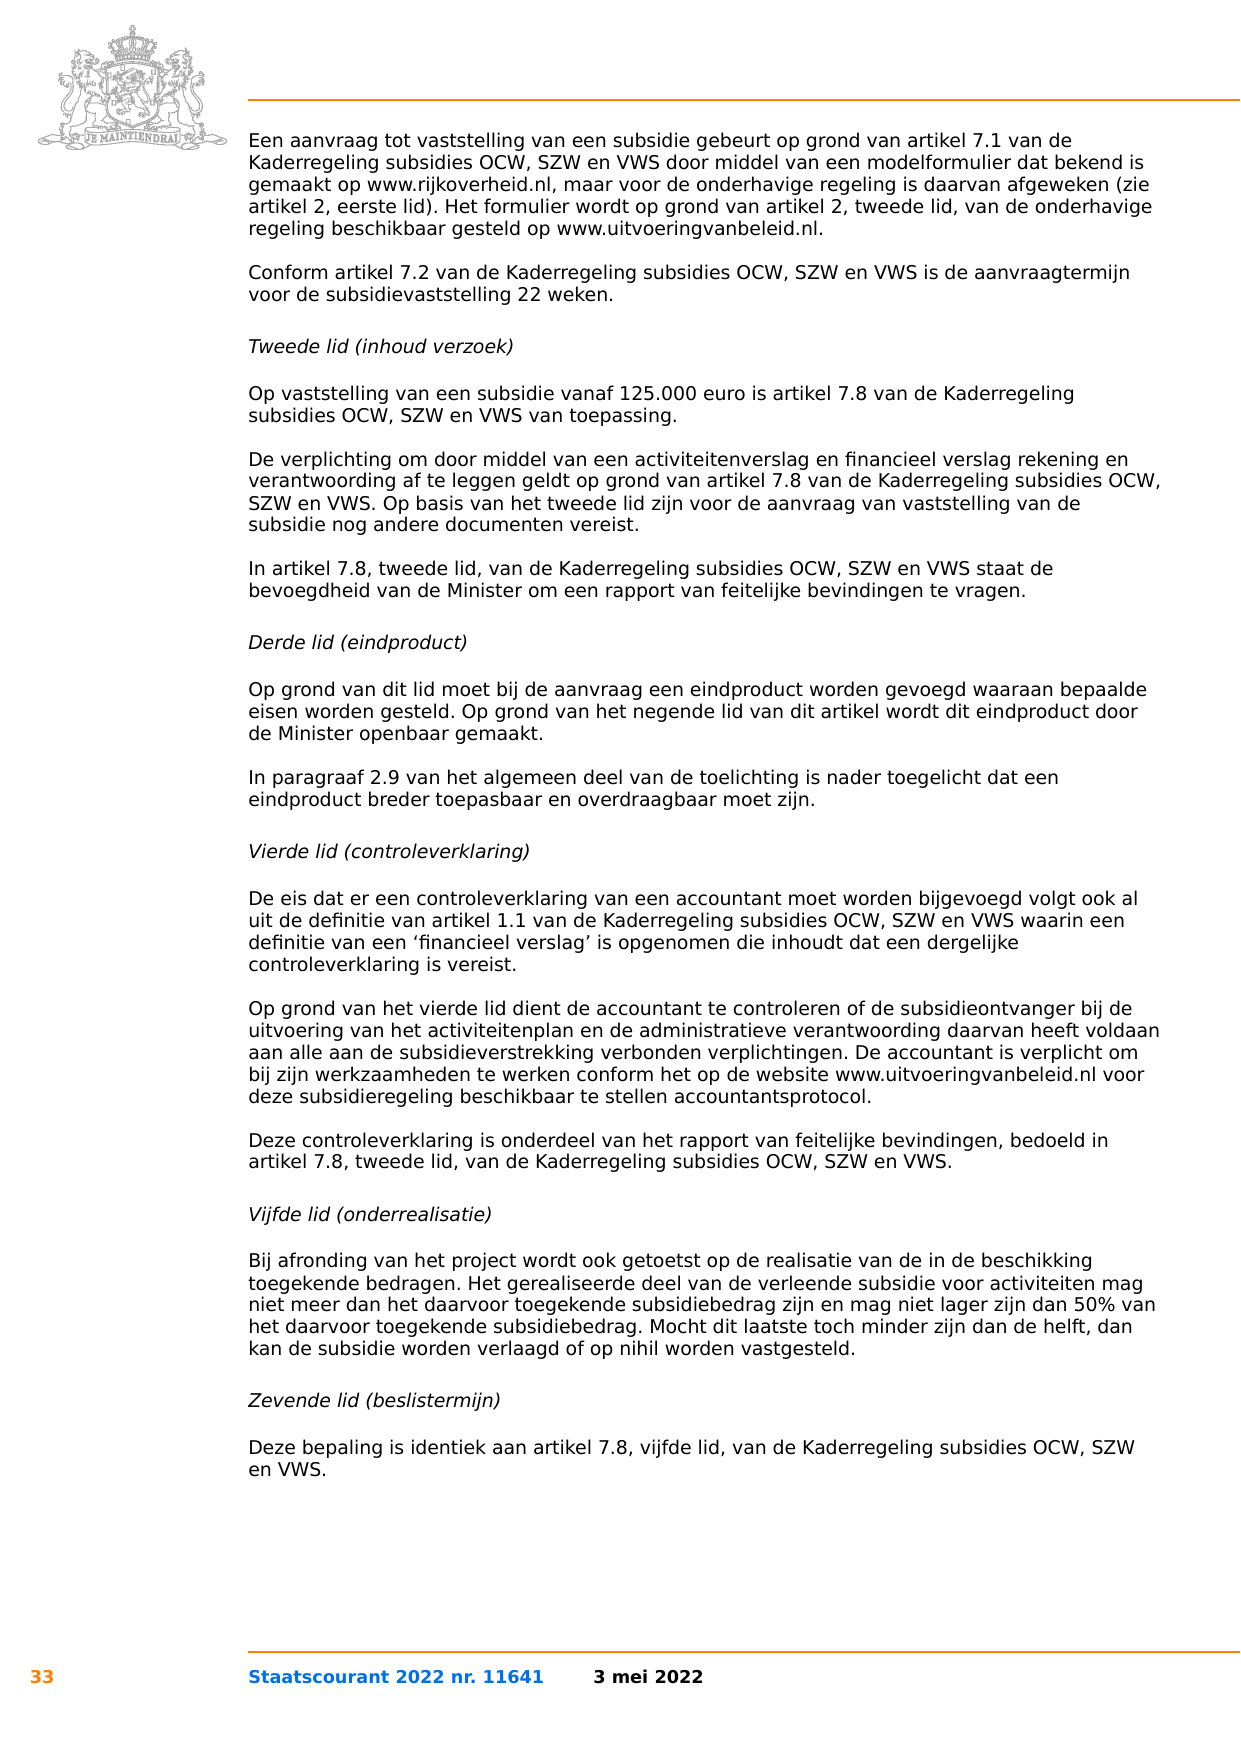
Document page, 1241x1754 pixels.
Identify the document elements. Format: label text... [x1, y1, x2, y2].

subtitle Vierde lid (controleverklaring) [248, 841, 1163, 863]
text Op grond van dit lid moet bij de aanvraag een eindproduct worden gevoegd waaraan bepaalde eisen worden gesteld. Op grond van het negende lid van dit artikel wordt dit eindproduct door de Minister openbaar gemaakt. [248, 679, 1163, 745]
text In paragraaf 2.9 van het algemeen deel van de toelichting is nader toegelicht dat een eindproduct breder toepasbaar en overdraagbaar moet zijn. [248, 767, 1163, 811]
text Conform artikel 7.2 van de Kaderregeling subsidies OCW, SZW en VWS is de aanvraagtermijn voor de subsidievaststelling 22 weken. [248, 262, 1163, 306]
text Deze controleverklaring is onderdeel van het rapport van feitelijke bevindingen, bedoeld in artikel 7.8, tweede lid, van de Kaderregeling subsidies OCW, SZW en VWS. [248, 1129, 1163, 1173]
subtitle Tweede lid (inhoud verzoek) [248, 336, 1163, 358]
picture [38, 25, 227, 150]
text Bij afronding van het project wordt ook getoetst op de realisatie van de in de beschikking toegekende bedragen. Het gerealiseerde deel van de verleende subsidie voor activiteiten mag niet meer dan het daarvoor toegekende subsidiebedrag zijn en mag niet lager zijn dan 50% van het daarvoor toegekende subsidiebedrag. Mocht dit laatste toch minder zijn dan de helft, dan kan de subsidie worden verlaagd of op nihil worden vastgesteld. [248, 1250, 1163, 1360]
text Een aanvraag tot vaststelling van een subsidie gebeurt op grond van artikel 7.1 van de Kaderregeling subsidies OCW, SZW en VWS door middel van een modelformulier dat bekend is gemaakt op www.rijkoverheid.nl, maar voor de onderhavige regeling is daarvan afgeweken (zie artikel 2, eerste lid). Het formulier wordt op grond van artikel 2, tweede lid, van de onderhavige regeling beschikbaar gesteld op www.uitvoeringvanbeleid.nl. [248, 130, 1163, 240]
text Op vaststelling van een subsidie vanaf 125.000 euro is artikel 7.8 van de Kaderregeling subsidies OCW, SZW en VWS van toepassing. [248, 383, 1163, 427]
text De eis dat er een controleverklaring van een accountant moet worden bijgevoegd volgt ook al uit de definitie van artikel 1.1 van de Kaderregeling subsidies OCW, SZW en VWS waarin een definitie van een ‘financieel verslag’ is opgenomen die inhoudt dat een dergelijke controleverklaring is vereist. [248, 888, 1163, 976]
text Op grond van het vierde lid dient de accountant te controleren of de subsidieontvanger bij de uitvoering van het activiteitenplan en de administratieve verantwoording daarvan heeft voldaan aan alle aan de subsidieverstrekking verbonden verplichtingen. De accountant is verplicht om bij zijn werkzaamheden te werken conform het op de website www.uitvoeringvanbeleid.nl voor deze subsidieregeling beschikbaar te stellen accountantsprotocol. [248, 998, 1163, 1108]
subtitle Zevende lid (beslistermijn) [248, 1390, 1163, 1412]
text De verplichting om door middel van een activiteitenverslag en financieel verslag rekening en verantwoording af te leggen geldt op grond van artikel 7.8 van de Kaderregeling subsidies OCW, SZW en VWS. Op basis van het tweede lid zijn voor de aanvraag van vaststelling van de subsidie nog andere documenten vereist. [248, 448, 1163, 536]
text In artikel 7.8, tweede lid, van de Kaderregeling subsidies OCW, SZW en VWS staat de bevoegdheid van de Minister om een rapport van feitelijke bevindingen te vragen. [248, 558, 1163, 602]
text Deze bepaling is identiek aan artikel 7.8, vijfde lid, van de Kaderregeling subsidies OCW, SZW en VWS. [248, 1437, 1163, 1481]
subtitle Derde lid (eindproduct) [248, 632, 1163, 654]
subtitle Vijfde lid (onderrealisatie) [248, 1203, 1163, 1225]
